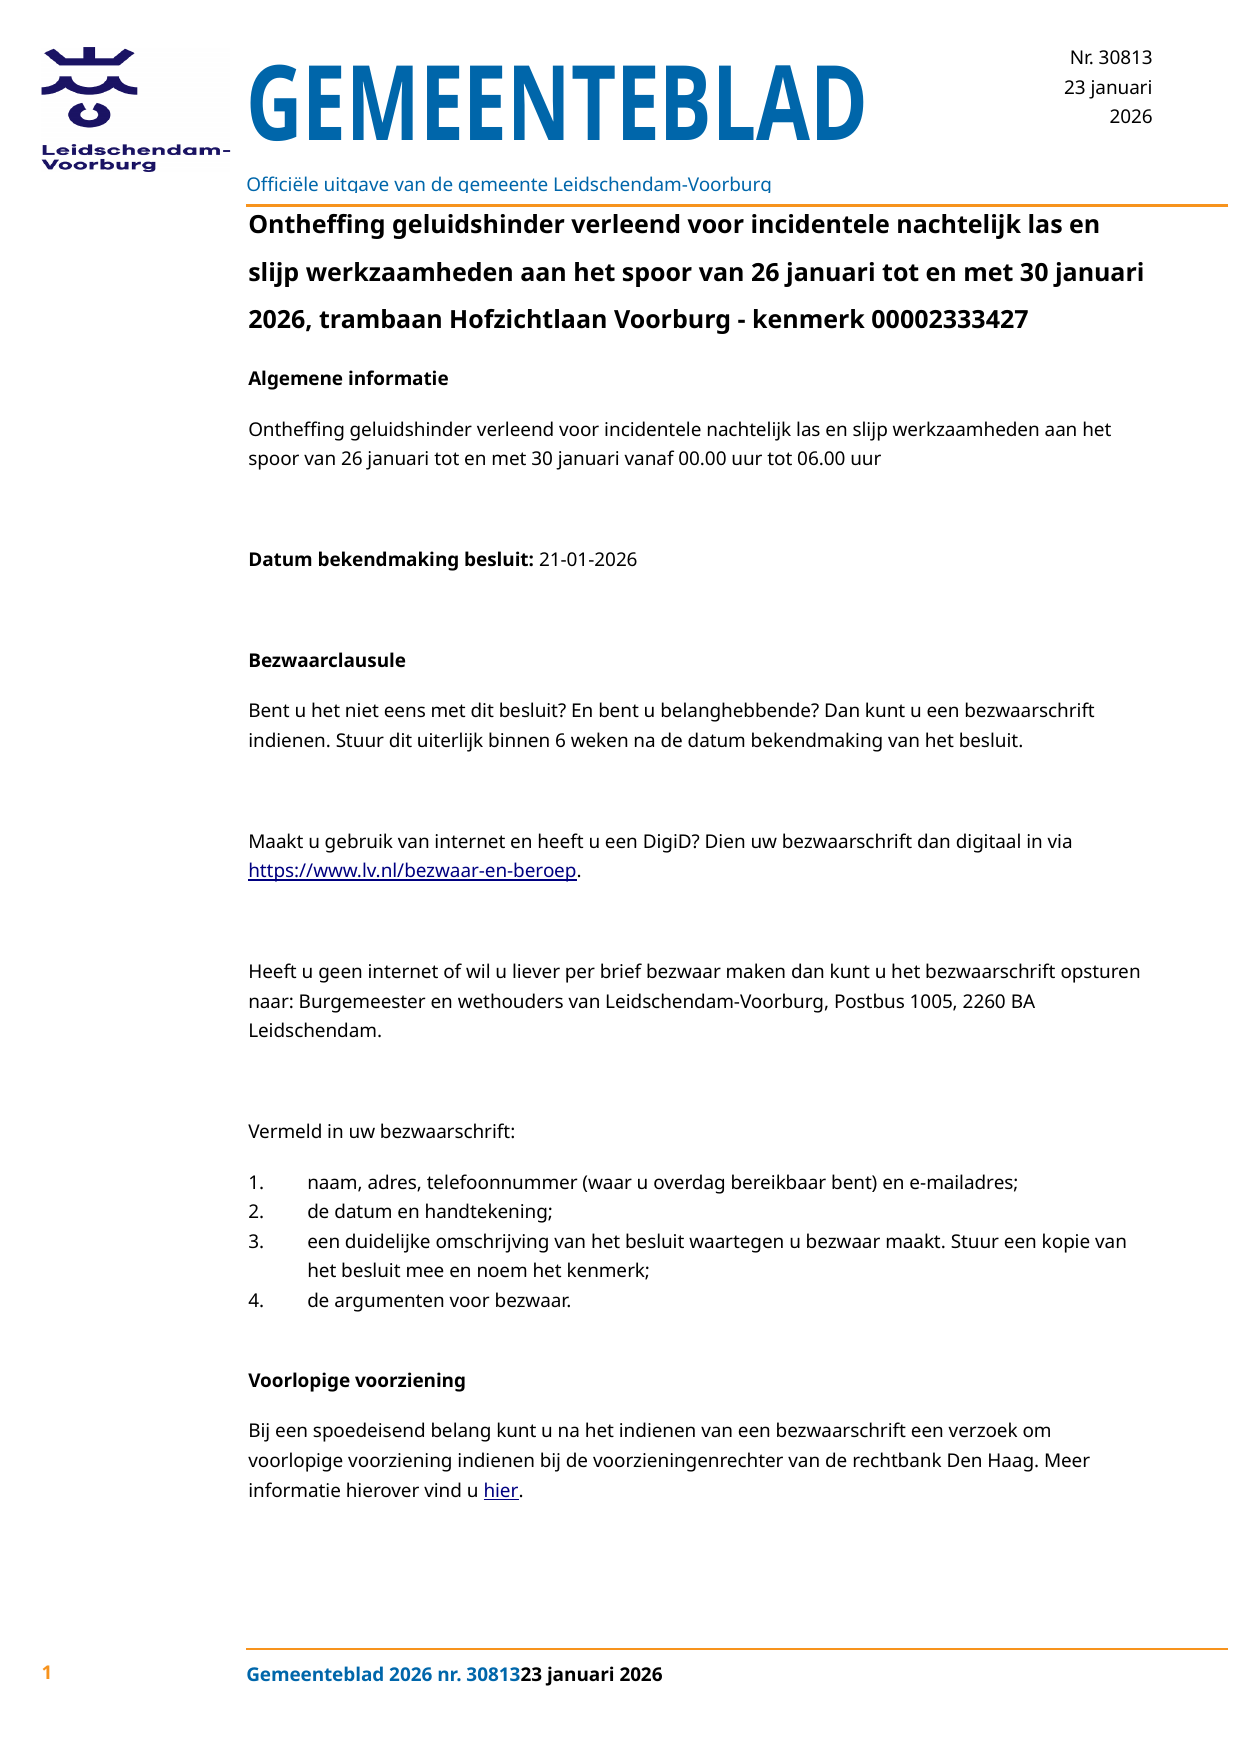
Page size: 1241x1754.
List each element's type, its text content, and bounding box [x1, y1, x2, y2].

text Maakt u gebruik van internet en heeft u een DigiD? Dien uw bezwaarschrift dan digitaal in via https://www.lv.nl/bezwaar-en-beroep. [248, 828, 1152, 883]
text Bent u het niet eens met dit besluit? En bent u belanghebbende? Dan kunt u een bezwaarschrift indienen. Stuur dit uiterlijk binnen 6 weken na de datum bekendmaking van het besluit. [248, 698, 1152, 753]
picture [41, 47, 231, 172]
text Bij een spoedeisend belang kunt u na het indienen van een bezwaarschrift een verzoek om voorlopige voorziening indienen bij de voorzieningenrechter van de rechtbank Den Haag. Meer informatie hierover vind u hier. [248, 1418, 1152, 1502]
text Bezwaarclausule [248, 647, 1152, 673]
text Heeft u geen internet of wil u liever per brief bezwaar maken dan kunt u het bezwaarschrift opsturen naar: Burgemeester en wethouders van Leidschendam-Voorburg, Postbus 1005, 2260 BA Leidschendam. [248, 958, 1152, 1043]
text Voorlopige voorziening [248, 1367, 1152, 1393]
text Vermeld in uw bezwaarschrift: [248, 1118, 1152, 1144]
text Ontheffing geluidshinder verleend voor incidentele nachtelijk las en slijp werkzaamheden aan het spoor van 26 januari tot en met 30 januari 2026, trambaan Hofzichtlaan Voorburg - kenmerk 00002333427 [248, 207, 1152, 336]
list een duidelijke omschrijving van het besluit waartegen u bezwaar maakt. Stuur een kopie van het besluit mee en noem het kenmerk; [248, 1228, 1152, 1283]
text Datum bekendmaking besluit: 21-01-2026 [248, 546, 1152, 572]
list de argumenten voor bezwaar. [248, 1287, 1152, 1313]
list naam, adres, telefoonnummer (waar u overdag bereikbaar bent) en e-mailadres; [248, 1169, 1152, 1194]
text Algemene informatie [248, 366, 1152, 391]
list de datum en handtekening; [248, 1198, 1152, 1224]
text Ontheffing geluidshinder verleend voor incidentele nachtelijk las en slijp werkzaamheden aan het spoor van 26 januari tot en met 30 januari vanaf 00.00 uur tot 06.00 uur [248, 416, 1152, 471]
